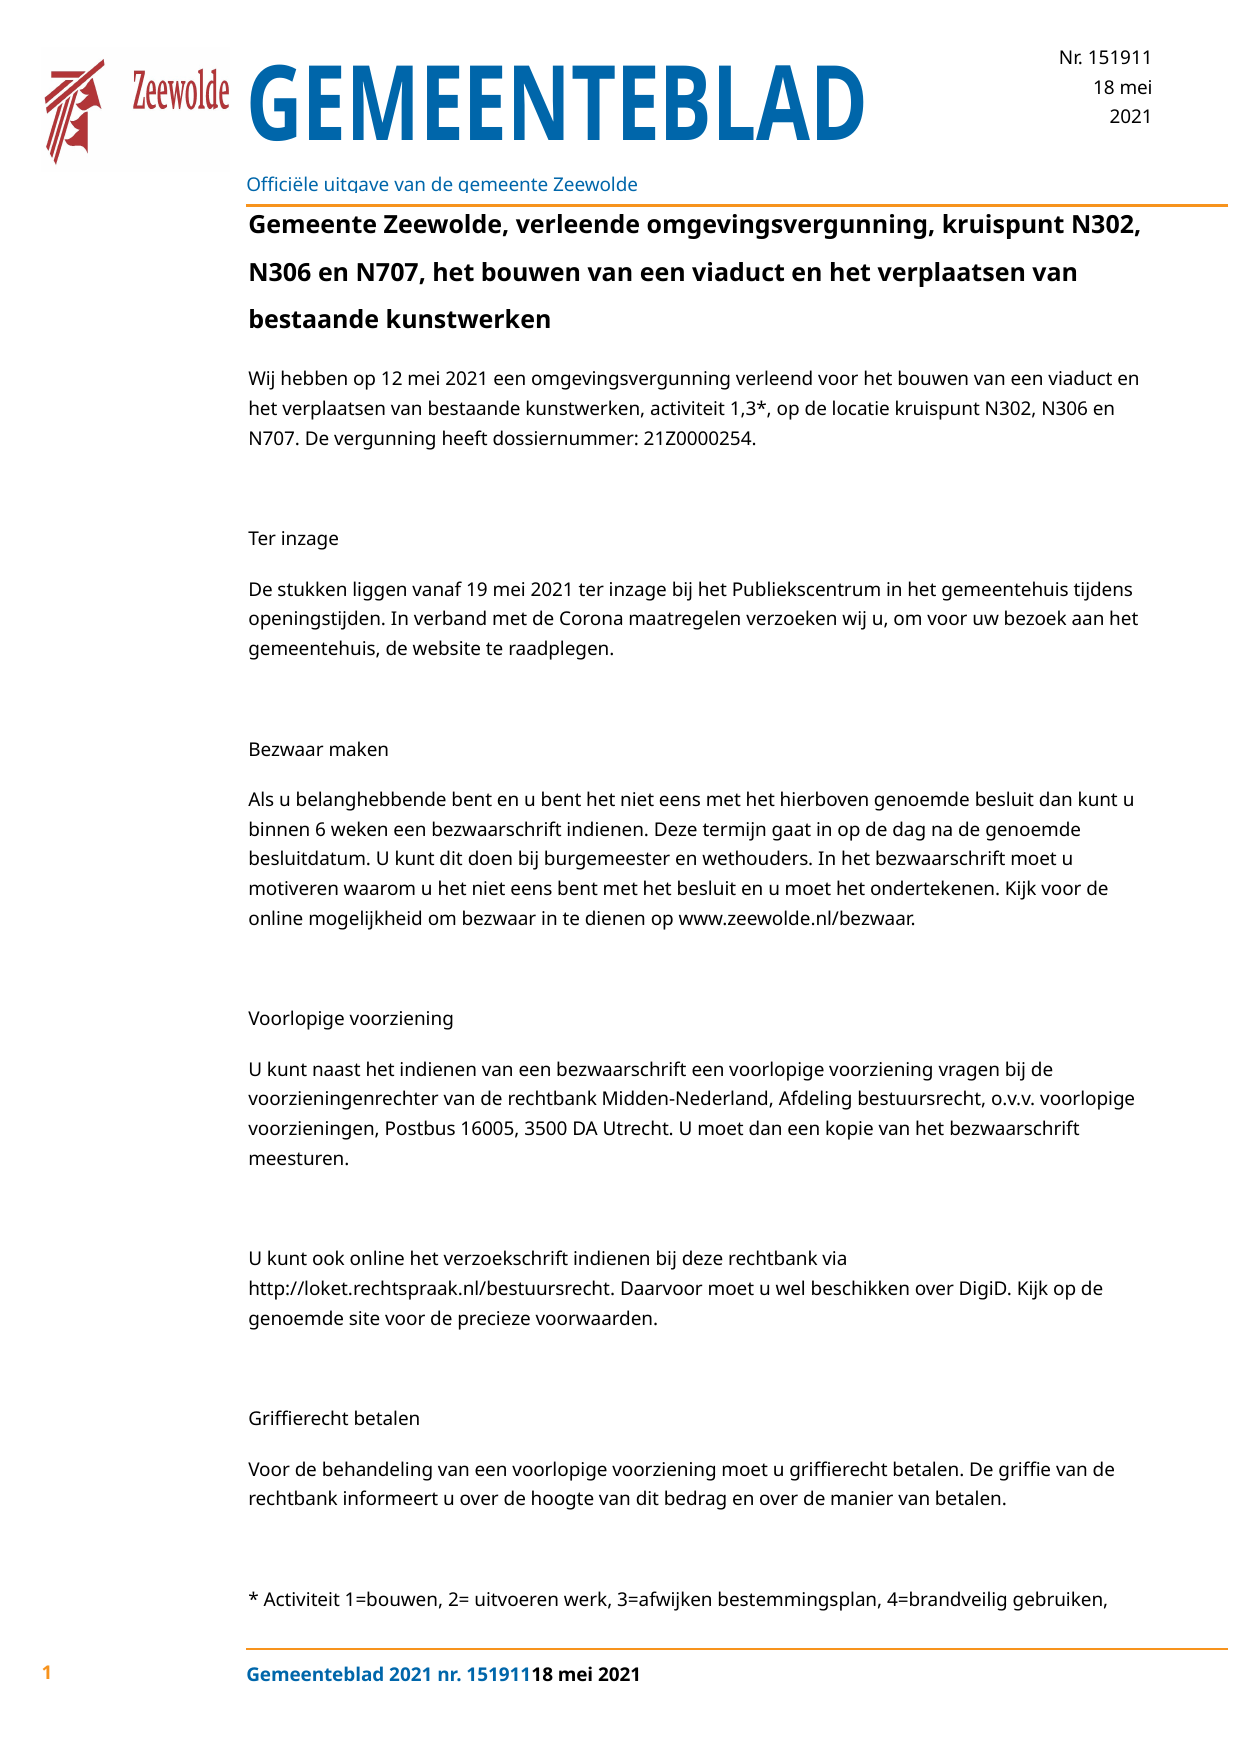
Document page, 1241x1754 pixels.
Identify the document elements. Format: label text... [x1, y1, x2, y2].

text * Activiteit 1=bouwen, 2= uitvoeren werk, 3=afwijken bestemmingsplan, 4=brandveilig gebruiken, [248, 1586, 1152, 1612]
text Gemeente Zeewolde, verleende omgevingsvergunning, kruispunt N302, N306 en N707, het bouwen van een viaduct en het verplaatsen van bestaande kunstwerken [248, 207, 1152, 336]
picture [41, 47, 231, 172]
text U kunt naast het indienen van een bezwaarschrift een voorlopige voorziening vragen bij de voorzieningenrechter van de rechtbank Midden-Nederland, Afdeling bestuursrecht, o.v.v. voorlopige voorzieningen, Postbus 16005, 3500 DA Utrecht. U moet dan een kopie van het bezwaarschrift meesturen. [248, 1056, 1152, 1170]
text U kunt ook online het verzoekschrift indienen bij deze rechtbank via http://loket.rechtspraak.nl/bestuursrecht. Daarvoor moet u wel beschikken over DigiD. Kijk op de genoemde site voor de precieze voorwaarden. [248, 1246, 1152, 1330]
text Griffierecht betalen [248, 1406, 1152, 1431]
text De stukken liggen vanaf 19 mei 2021 ter inzage bij het Publiekscentrum in het gemeentehuis tijdens openingstijden. In verband met de Corona maatregelen verzoeken wij u, om voor uw bezoek aan het gemeentehuis, de website te raadplegen. [248, 576, 1152, 661]
text Voor de behandeling van een voorlopige voorziening moet u griffierecht betalen. De griffie van de rechtbank informeert u over de hoogte van dit bedrag en over de manier van betalen. [248, 1456, 1152, 1511]
text Als u belanghebbende bent en u bent het niet eens met het hierboven genoemde besluit dan kunt u binnen 6 weken een bezwaarschrift indienen. Deze termijn gaat in op de dag na de genoemde besluitdatum. U kunt dit doen bij burgemeester en wethouders. In het bezwaarschrift moet u motiveren waarom u het niet eens bent met het besluit en u moet het ondertekenen. Kijk voor de online mogelijkheid om bezwaar in te dienen op www.zeewolde.nl/bezwaar. [248, 786, 1152, 930]
text Bezwaar maken [248, 736, 1152, 762]
text Ter inzage [248, 526, 1152, 551]
text Voorlopige voorziening [248, 1006, 1152, 1031]
text Wij hebben op 12 mei 2021 een omgevingsvergunning verleend voor het bouwen van een viaduct en het verplaatsen van bestaande kunstwerken, activiteit 1,3*, op de locatie kruispunt N302, N306 en N707. De vergunning heeft dossiernummer: 21Z0000254. [248, 366, 1152, 450]
